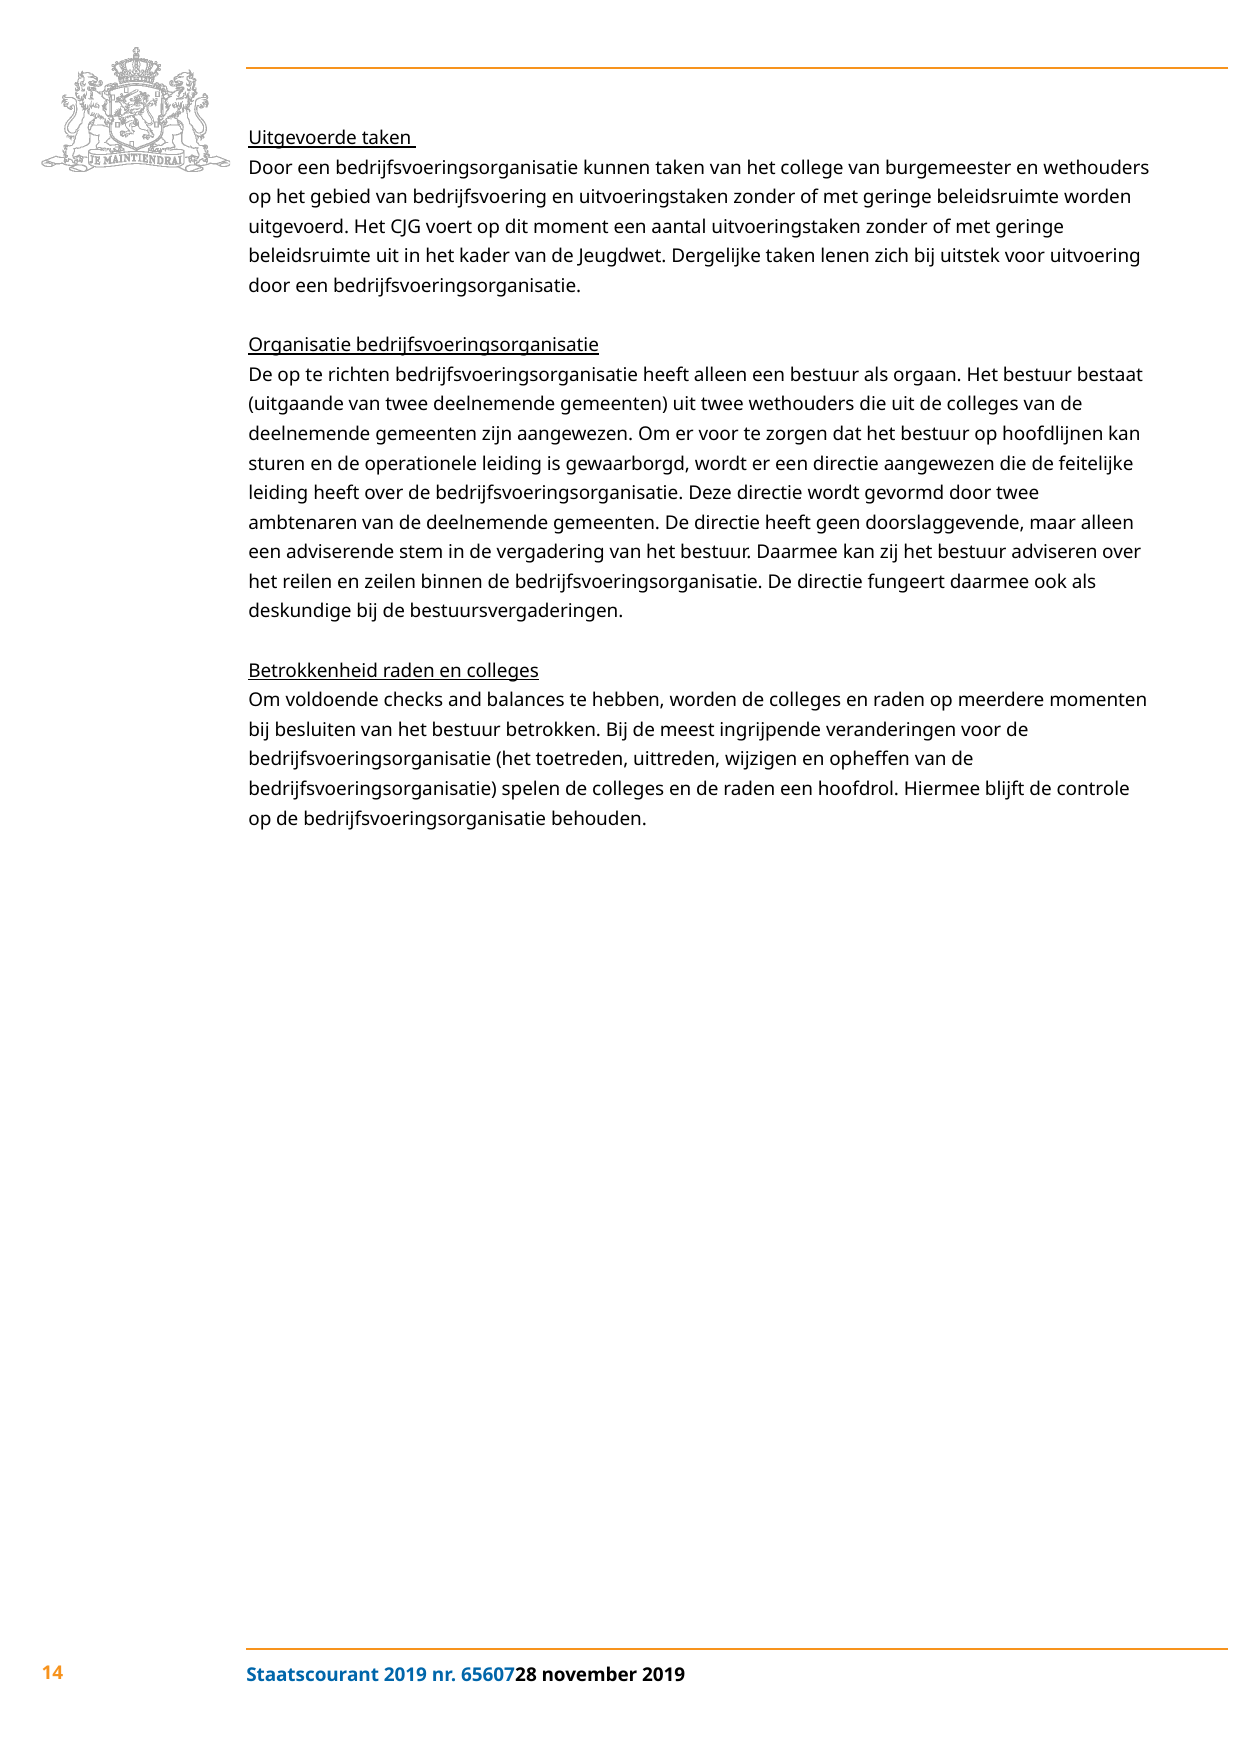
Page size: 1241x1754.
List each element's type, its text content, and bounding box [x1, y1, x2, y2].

text Om voldoende checks and balances te hebben, worden de colleges en raden op meerdere momenten bij besluiten van het bestuur betrokken. Bij de meest ingrijpende veranderingen voor de bedrijfsvoeringsorganisatie (het toetreden, uittreden, wijzigen en opheffen van de bedrijfsvoeringsorganisatie) spelen de colleges en de raden een hoofdrol. Hiermee blijft de controle op de bedrijfsvoeringsorganisatie behouden. [248, 686, 1152, 831]
text Organisatie bedrijfsvoeringsorganisatie [248, 331, 1152, 357]
text Betrokkenheid raden en colleges [248, 657, 1152, 683]
text De op te richten bedrijfsvoeringsorganisatie heeft alleen een bestuur als orgaan. Het bestuur bestaat (uitgaande van twee deelnemende gemeenten) uit twee wethouders die uit de colleges van de deelnemende gemeenten zijn aangewezen. Om er voor te zorgen dat het bestuur op hoofdlijnen kan sturen en de operationele leiding is gewaarborgd, wordt er een directie aangewezen die de feitelijke leiding heeft over de bedrijfsvoeringsorganisatie. Deze directie wordt gevormd door twee ambtenaren van de deelnemende gemeenten. De directie heeft geen doorslaggevende, maar alleen een adviserende stem in de vergadering van het bestuur. Daarmee kan zij het bestuur adviseren over het reilen en zeilen binnen de bedrijfsvoeringsorganisatie. De directie fungeert daarmee ook als deskundige bij de bestuursvergaderingen. [248, 361, 1152, 623]
text Uitgevoerde taken [248, 124, 1152, 150]
text Door een bedrijfsvoeringsorganisatie kunnen taken van het college van burgemeester en wethouders op het gebied van bedrijfsvoering en uitvoeringstaken zonder of met geringe beleidsruimte worden uitgevoerd. Het CJG voert op dit moment een aantal uitvoeringstaken zonder of met geringe beleidsruimte uit in het kader van de Jeugdwet. Dergelijke taken lenen zich bij uitstek voor uitvoering door een bedrijfsvoeringsorganisatie. [248, 154, 1152, 298]
picture [41, 47, 231, 172]
